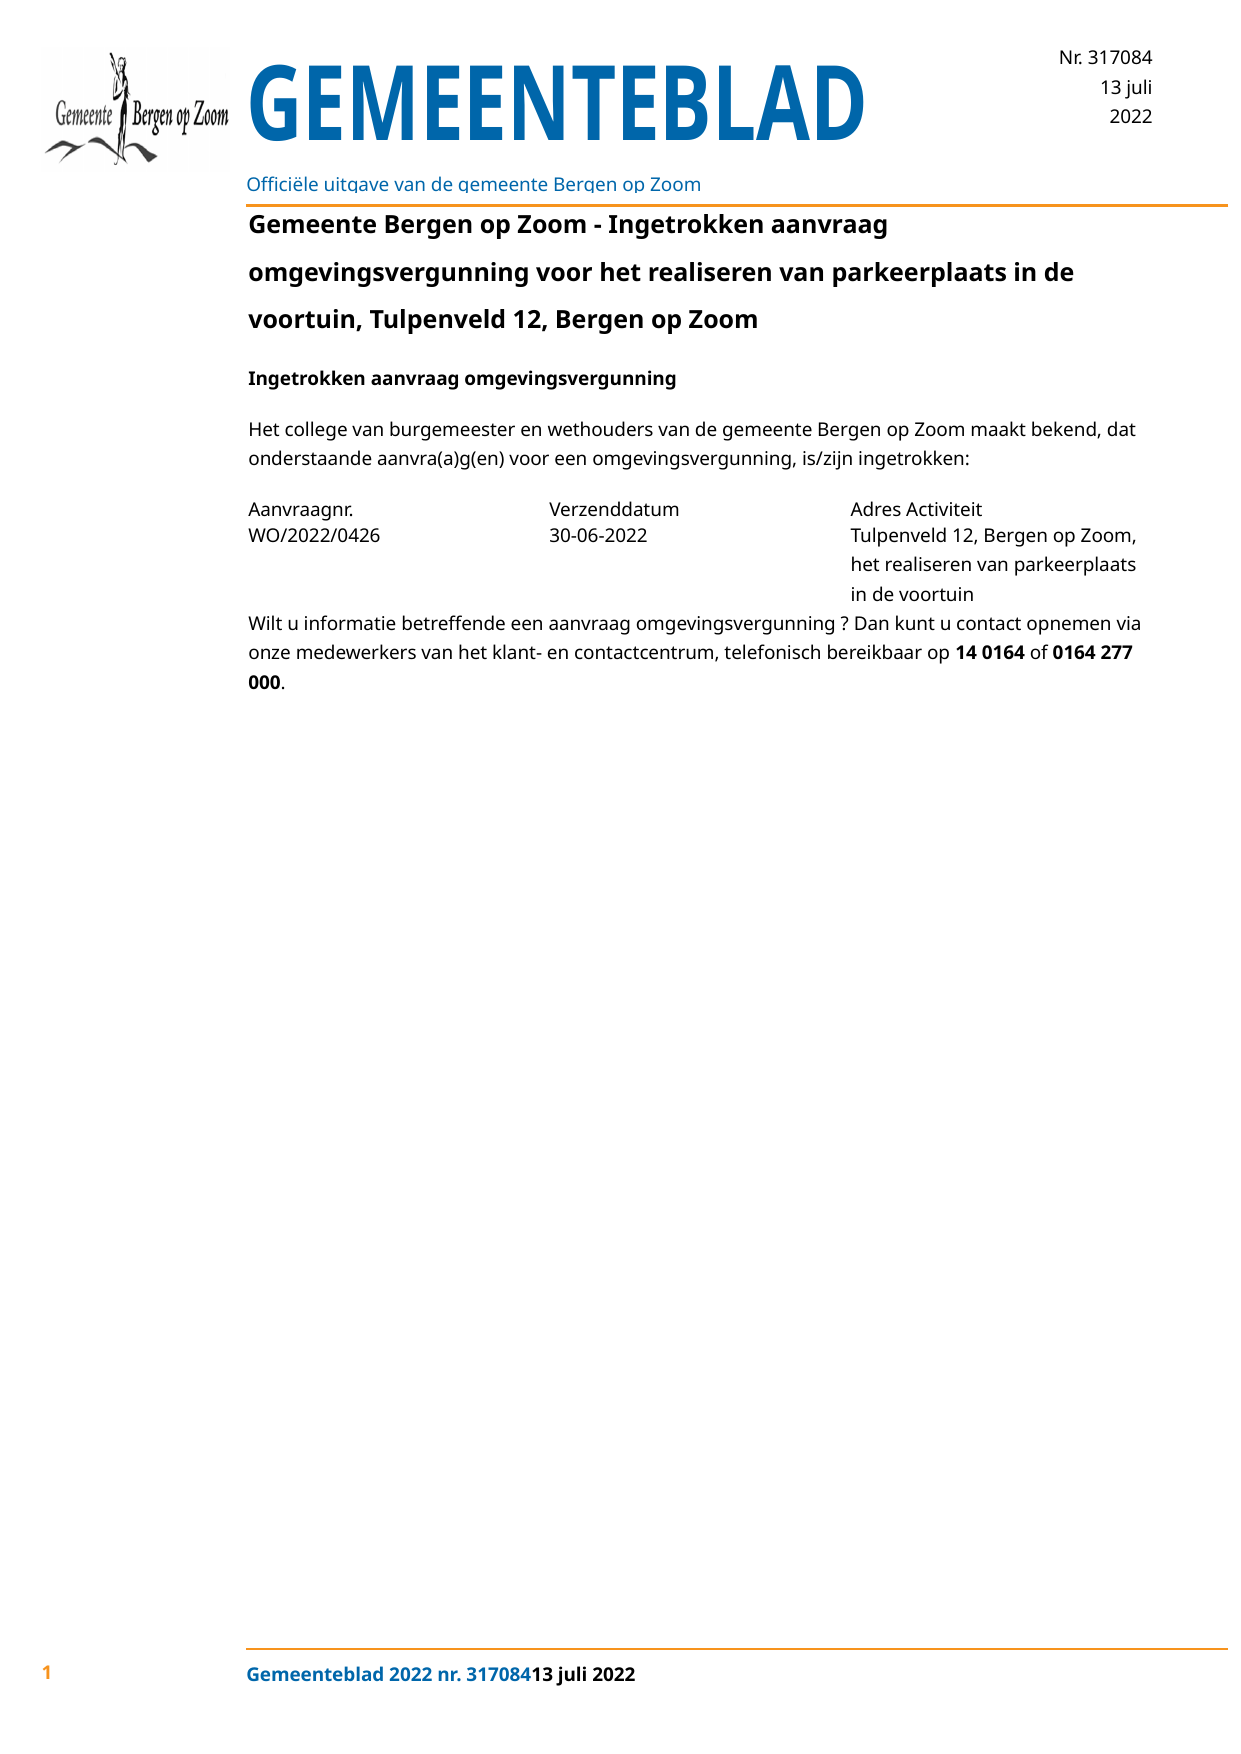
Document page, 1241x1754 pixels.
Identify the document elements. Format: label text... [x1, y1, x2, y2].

text Wilt u informatie betreffende een aanvraag omgevingsvergunning ? Dan kunt u contact opnemen via onze medewerkers van het klant- en contactcentrum, telefonisch bereikbaar op 14 0164 of 0164 277 000. [248, 610, 1152, 695]
text Het college van burgemeester en wethouders van de gemeente Bergen op Zoom maakt bekend, dat onderstaande aanvra(a)g(en) voor een omgevingsvergunning, is/zijn ingetrokken: [248, 416, 1152, 471]
table_header Adres Activiteit [850, 496, 1152, 522]
table_header Verzenddatum [549, 496, 850, 522]
table_cell WO/2022/0426 [248, 522, 549, 607]
table_header Aanvraagnr. [248, 496, 549, 522]
table_cell 30-06-2022 [549, 522, 850, 607]
picture [41, 47, 231, 172]
table_cell Tulpenveld 12, Bergen op Zoom, het realiseren van parkeerplaats in de voortuin [850, 522, 1152, 607]
text Gemeente Bergen op Zoom - Ingetrokken aanvraag omgevingsvergunning voor het realiseren van parkeerplaats in de voortuin, Tulpenveld 12, Bergen op Zoom [248, 207, 1152, 336]
text Ingetrokken aanvraag omgevingsvergunning [248, 366, 1152, 391]
